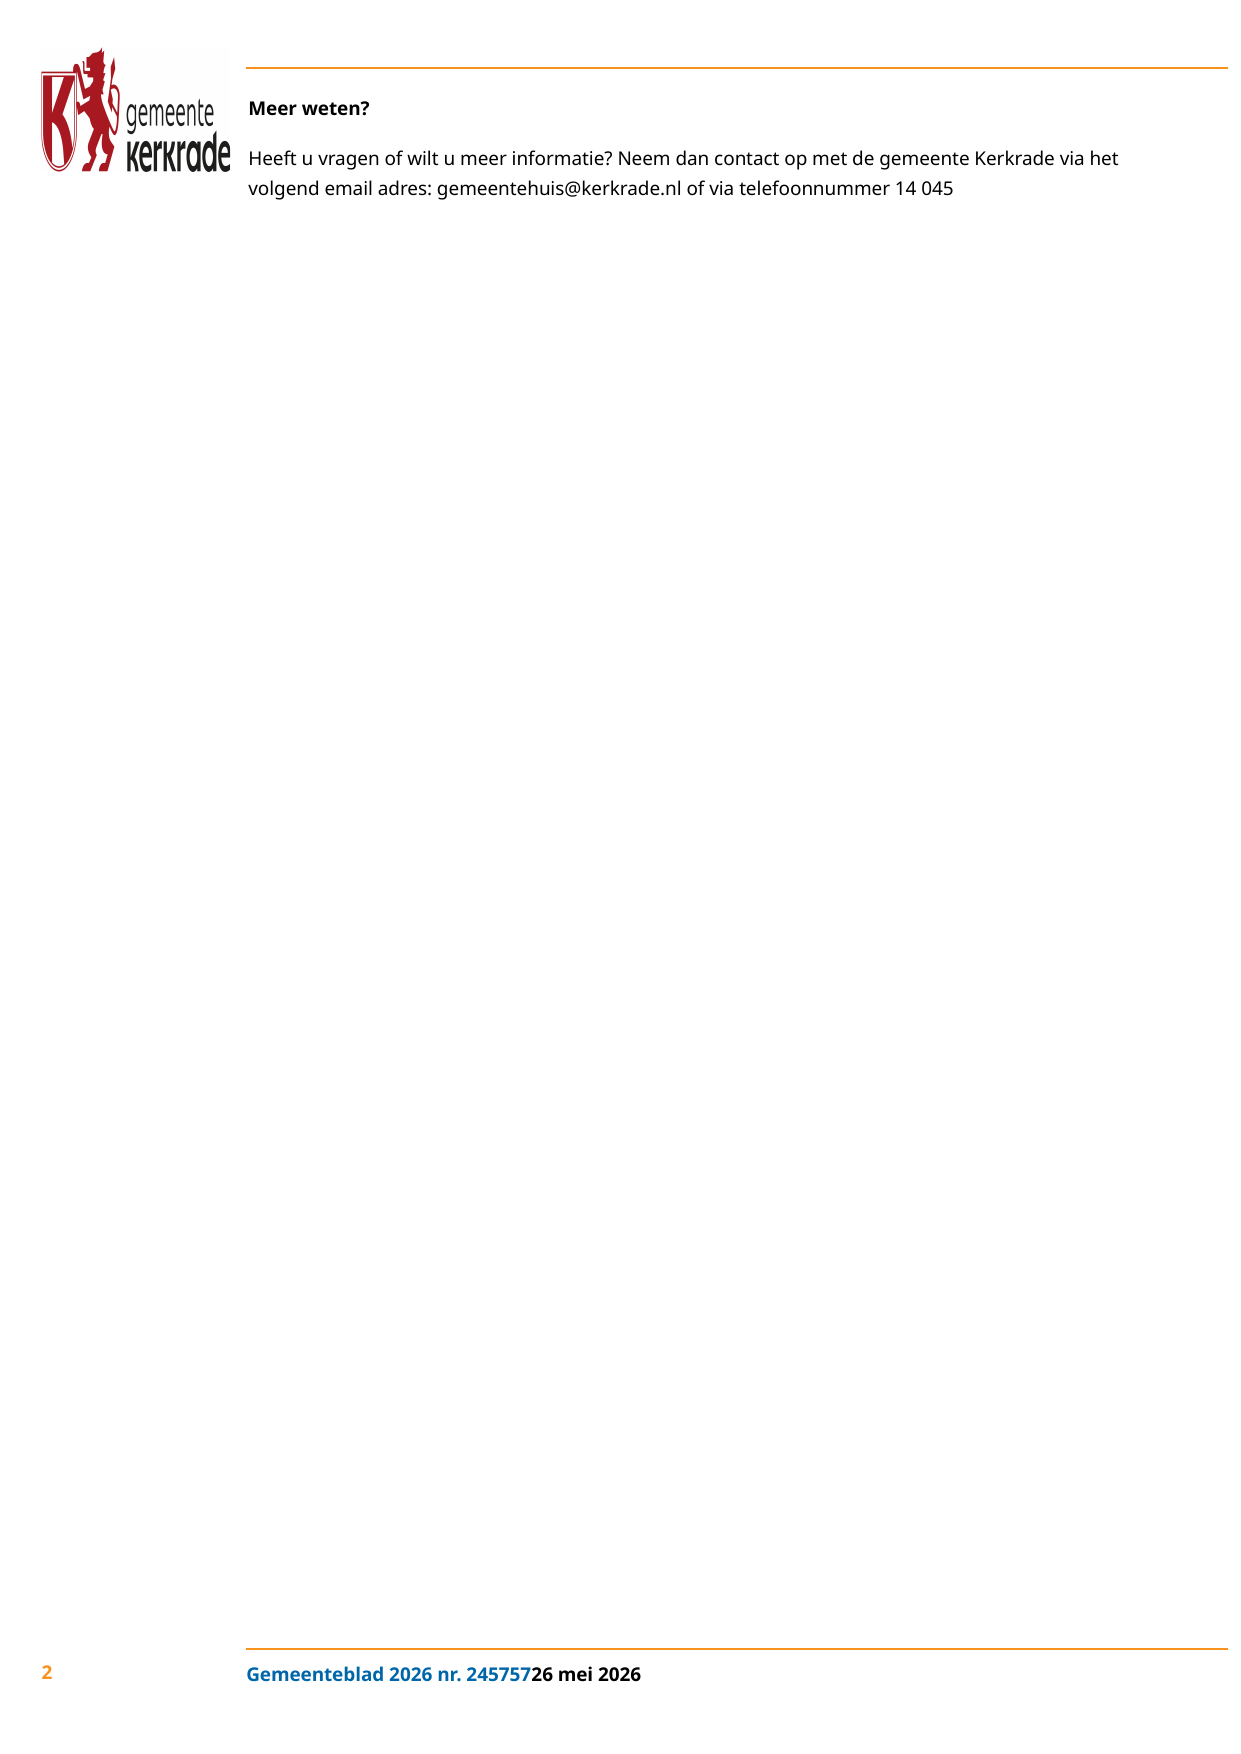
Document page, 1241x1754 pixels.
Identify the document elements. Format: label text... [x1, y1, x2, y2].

text Heeft u vragen of wilt u meer informatie? Neem dan contact op met de gemeente Kerkrade via het volgend email adres: gemeentehuis@kerkrade.nl of via telefoonnummer 14 045 [248, 145, 1152, 201]
picture [41, 47, 231, 172]
text Meer weten? [248, 95, 1152, 121]
